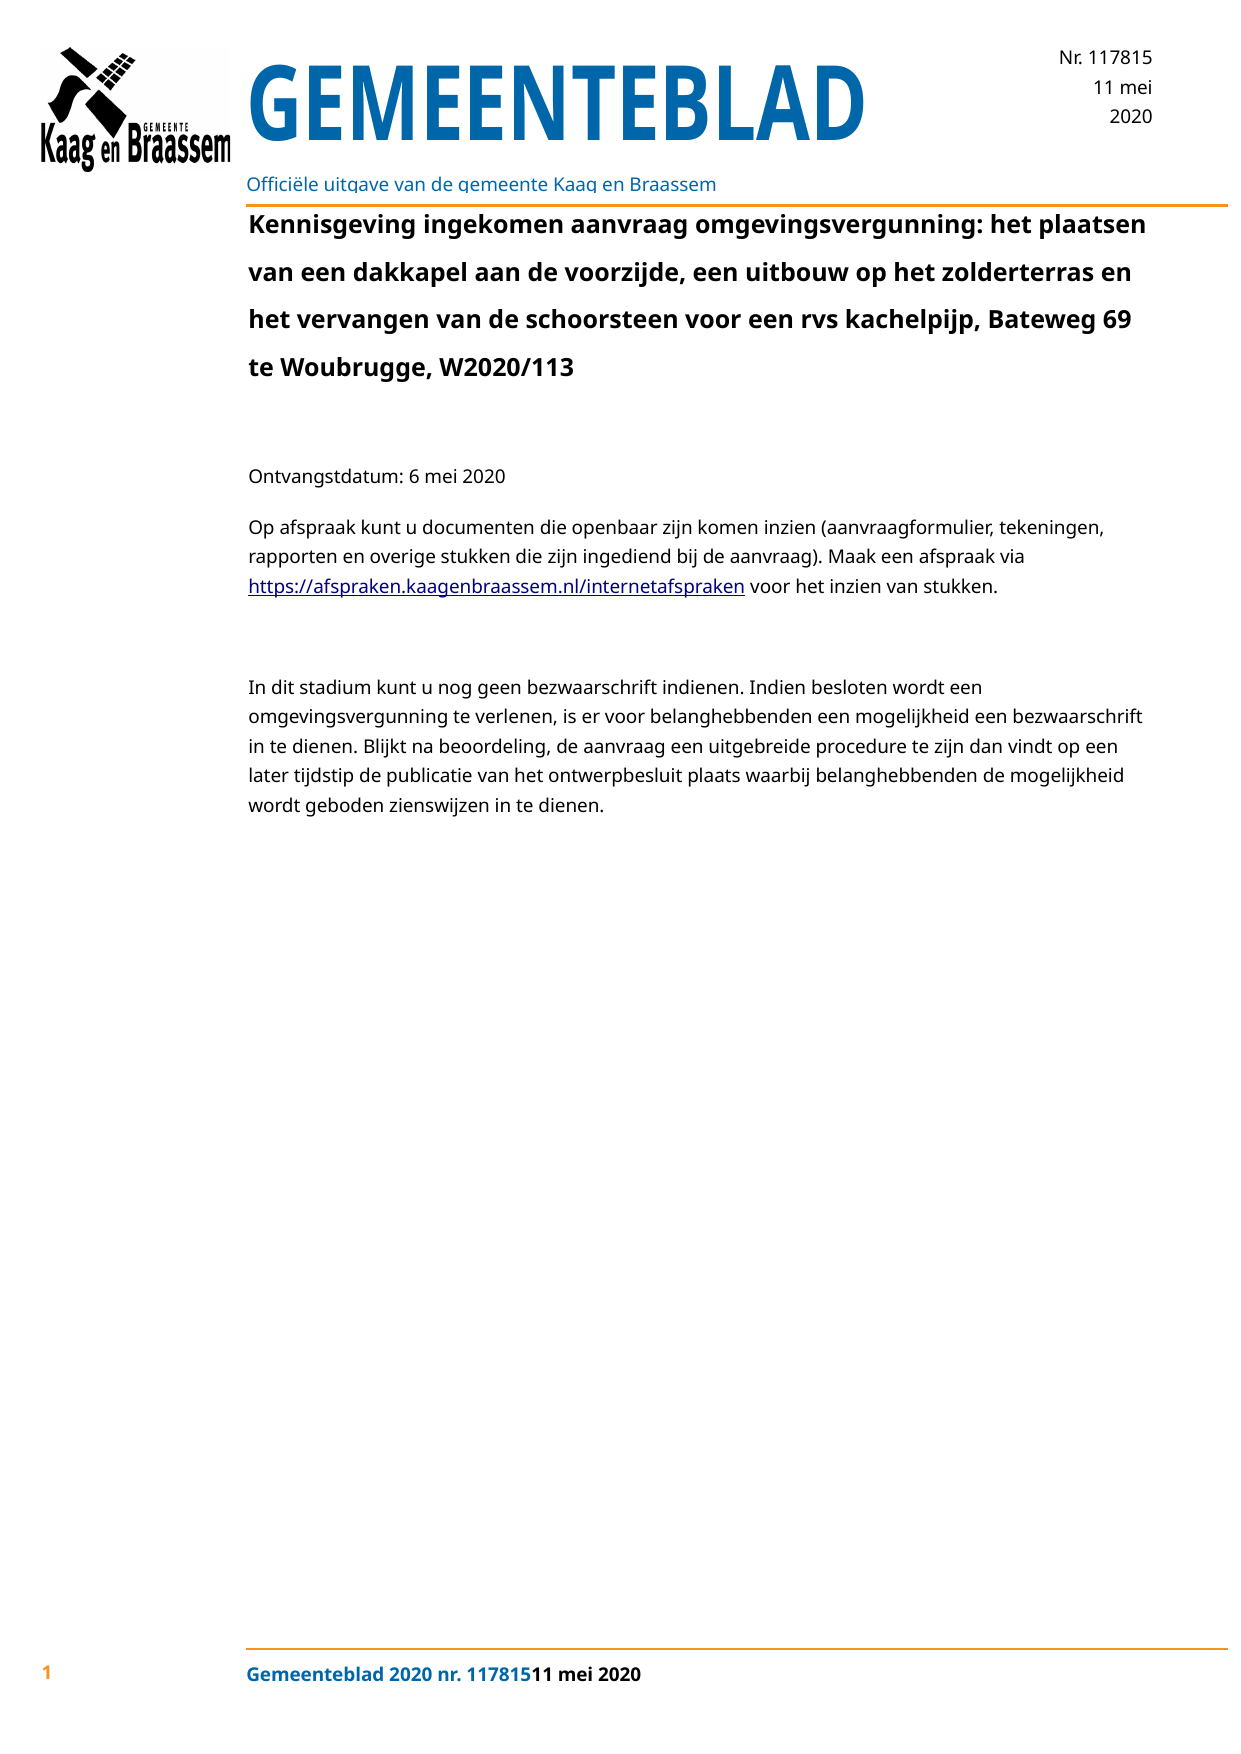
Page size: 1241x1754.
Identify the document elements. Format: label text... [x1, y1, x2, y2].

text Kennisgeving ingekomen aanvraag omgevingsvergunning: het plaatsen van een dakkapel aan de voorzijde, een uitbouw op het zolderterras en het vervangen van de schoorsteen voor een rvs kachelpijp, Bateweg 69 te Woubrugge, W2020/113 [248, 207, 1152, 384]
text Op afspraak kunt u documenten die openbaar zijn komen inzien (aanvraagformulier, tekeningen, rapporten en overige stukken die zijn ingediend bij de aanvraag). Maak een afspraak via https://afspraken.kaagenbraassem.nl/internetafspraken voor het inzien van stukken. [248, 514, 1152, 599]
picture [41, 47, 231, 172]
text In dit stadium kunt u nog geen bezwaarschrift indienen. Indien besloten wordt een omgevingsvergunning te verlenen, is er voor belanghebbenden een mogelijkheid een bezwaarschrift in te dienen. Blijkt na beoordeling, de aanvraag een uitgebreide procedure te zijn dan vindt op een later tijdstip de publicatie van het ontwerpbesluit plaats waarbij belanghebbenden de mogelijkheid wordt geboden zienswijzen in te dienen. [248, 674, 1152, 818]
text Ontvangstdatum: 6 mei 2020 [248, 463, 1152, 489]
